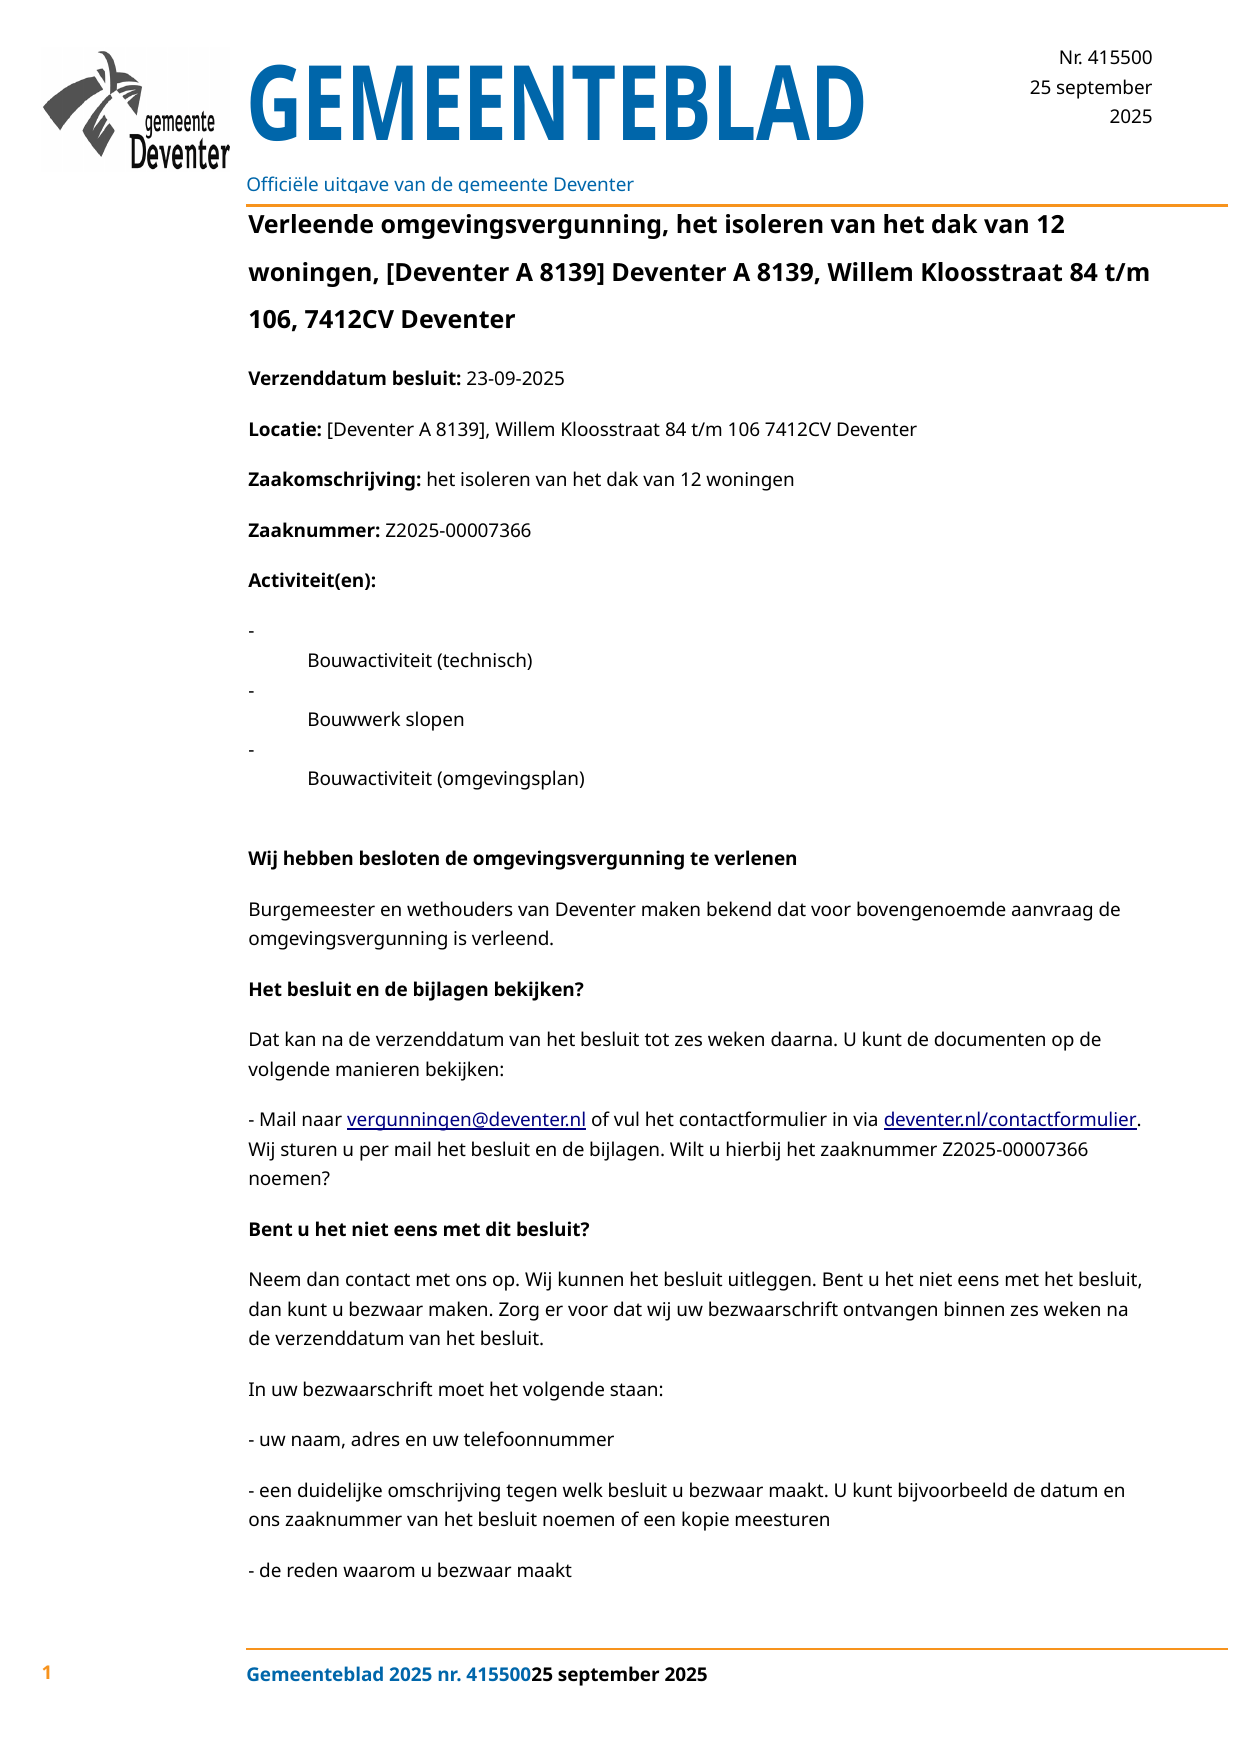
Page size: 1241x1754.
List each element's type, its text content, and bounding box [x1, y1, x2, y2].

text In uw bezwaarschrift moet het volgende staan: [248, 1376, 1152, 1402]
text - een duidelijke omschrijving tegen welk besluit u bezwaar maakt. U kunt bijvoorbeeld de datum en ons zaaknummer van het besluit noemen of een kopie meesturen [248, 1477, 1152, 1532]
text - uw naam, adres en uw telefoonnummer [248, 1426, 1152, 1452]
text - Mail naar vergunningen@deventer.nl of vul het contactformulier in via deventer.nl/contactformulier. Wij sturen u per mail het besluit en de bijlagen. Wilt u hierbij het zaaknummer Z2025-00007366 noemen? [248, 1106, 1152, 1191]
text Locatie: [Deventer A 8139], Willem Kloosstraat 84 t/m 106 7412CV Deventer [248, 416, 1152, 442]
text Het besluit en de bijlagen bekijken? [248, 976, 1152, 1002]
picture [41, 47, 231, 172]
text Verzenddatum besluit: 23-09-2025 [248, 366, 1152, 391]
text Verleende omgevingsvergunning, het isoleren van het dak van 12 woningen, [Deventer A 8139] Deventer A 8139, Willem Kloosstraat 84 t/m 106, 7412CV Deventer [248, 207, 1152, 336]
text Zaaknummer: Z2025-00007366 [248, 517, 1152, 542]
text Activiteit(en): [248, 567, 1152, 593]
text Neem dan contact met ons op. Wij kunnen het besluit uitleggen. Bent u het niet eens met het besluit, dan kunt u bezwaar maken. Zorg er voor dat wij uw bezwaarschrift ontvangen binnen zes weken na de verzenddatum van het besluit. [248, 1266, 1152, 1351]
text Burgemeester en wethouders van Deventer maken bekend dat voor bovengenoemde aanvraag de omgevingsvergunning is verleend. [248, 896, 1152, 951]
list Bouwactiviteit (technisch) [248, 647, 1152, 673]
text Zaakomschrijving: het isoleren van het dak van 12 woningen [248, 466, 1152, 492]
list Bouwactiviteit (omgevingsplan) [248, 766, 1152, 791]
text Bent u het niet eens met dit besluit? [248, 1216, 1152, 1242]
list Bouwwerk slopen [248, 706, 1152, 732]
text Dat kan na de verzenddatum van het besluit tot zes weken daarna. U kunt de documenten op de volgende manieren bekijken: [248, 1026, 1152, 1082]
text Wij hebben besloten de omgevingsvergunning te verlenen [248, 846, 1152, 871]
text - de reden waarom u bezwaar maakt [248, 1557, 1152, 1582]
